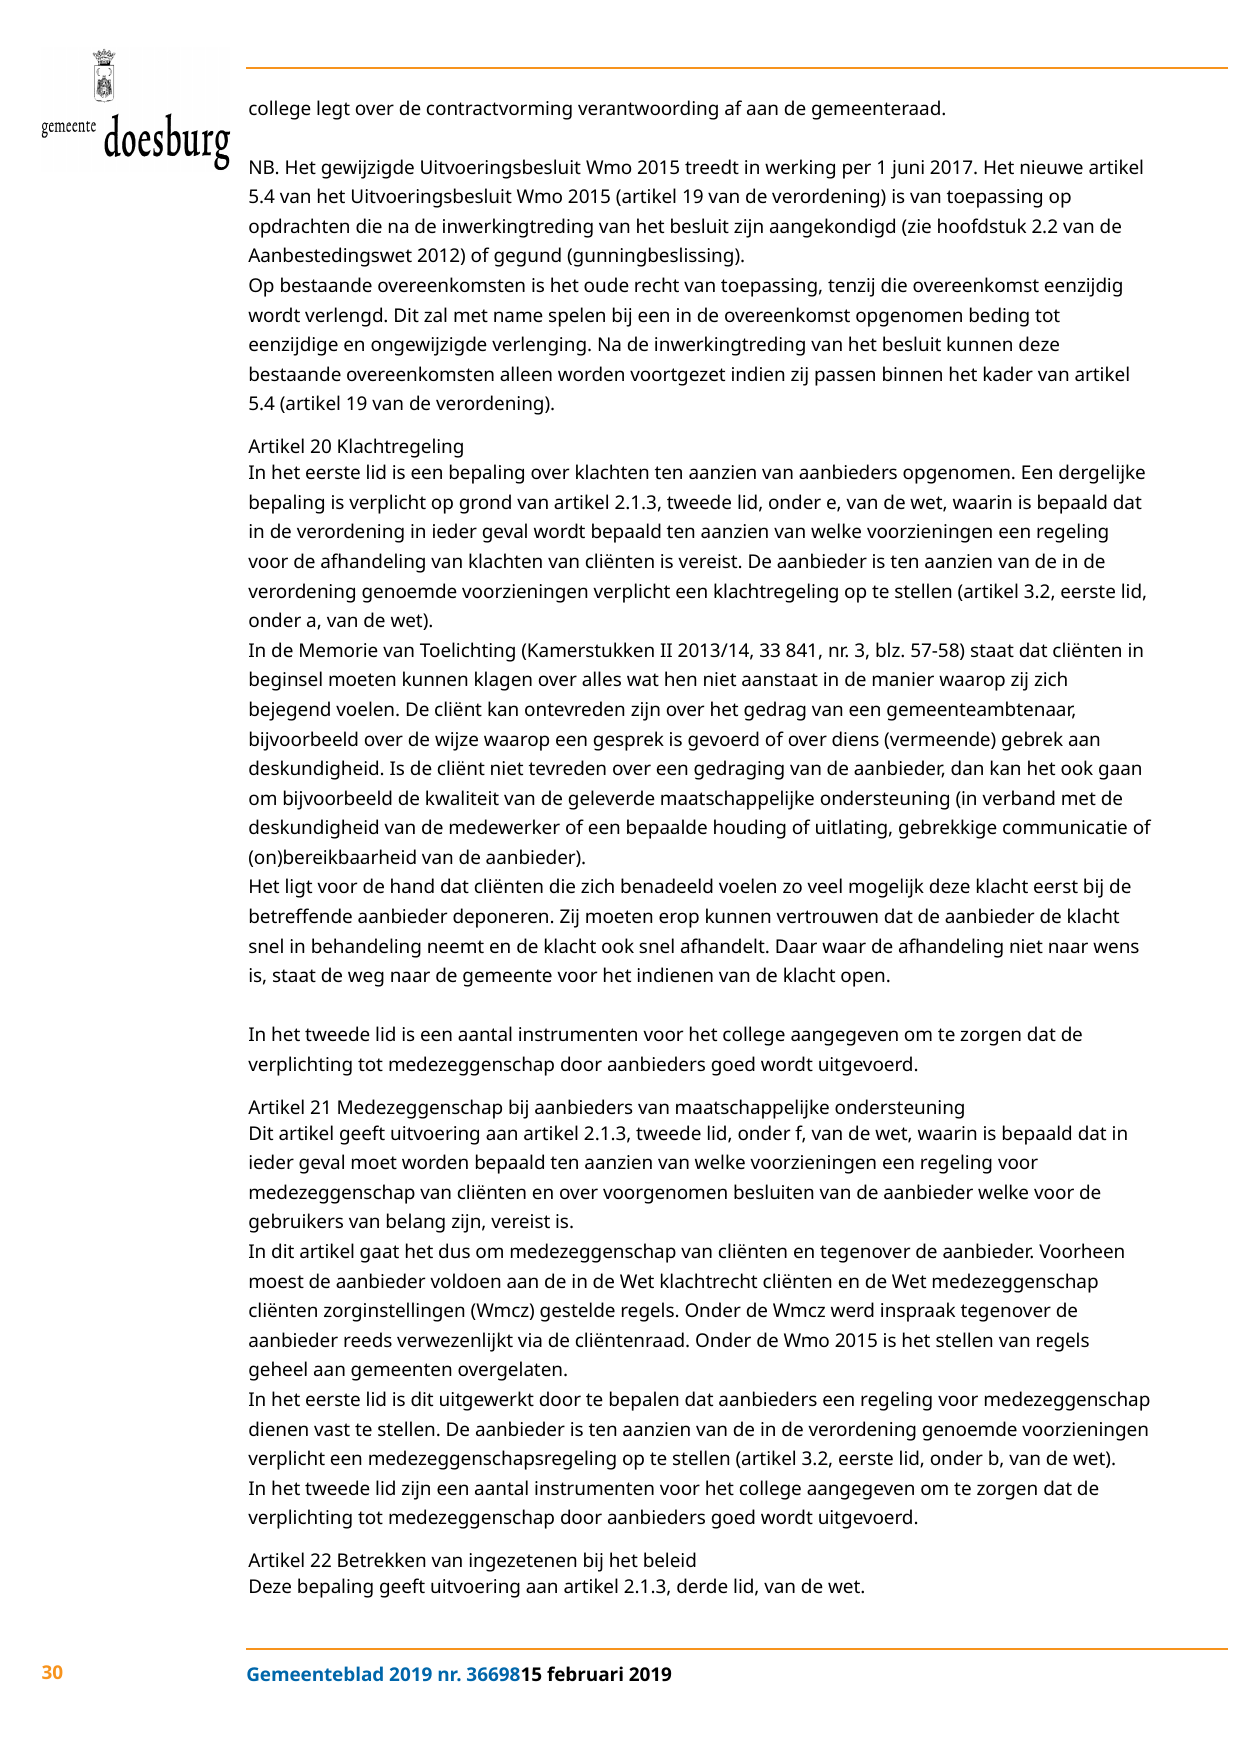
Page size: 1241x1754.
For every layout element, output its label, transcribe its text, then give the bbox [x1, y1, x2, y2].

text In dit artikel gaat het dus om medezeggenschap van cliënten en tegenover de aanbieder. Voorheen moest de aanbieder voldoen aan de in de Wet klachtrecht cliënten en de Wet medezeggenschap cliënten zorginstellingen (Wmcz) gestelde regels. Onder de Wmcz werd inspraak tegenover de aanbieder reeds verwezenlijkt via de cliëntenraad. Onder de Wmo 2015 is het stellen van regels geheel aan gemeenten overgelaten. [248, 1238, 1152, 1382]
text In het eerste lid is dit uitgewerkt door te bepalen dat aanbieders een regeling voor medezeggenschap dienen vast te stellen. De aanbieder is ten aanzien van de in de verordening genoemde voorzieningen verplicht een medezeggenschapsregeling op te stellen (artikel 3.2, eerste lid, onder b, van de wet). [248, 1386, 1152, 1471]
text college legt over de contractvorming verantwoording af aan de gemeenteraad. [248, 95, 1152, 121]
text Deze bepaling geeft uitvoering aan artikel 2.1.3, derde lid, van de wet. [248, 1573, 1152, 1599]
text NB. Het gewijzigde Uitvoeringsbesluit Wmo 2015 treedt in werking per 1 juni 2017. Het nieuwe artikel 5.4 van het Uitvoeringsbesluit Wmo 2015 (artikel 19 van de verordening) is van toepassing op opdrachten die na de inwerkingtreding van het besluit zijn aangekondigd (zie hoofdstuk 2.2 van de Aanbestedingswet 2012) of gegund (gunningbeslissing). [248, 154, 1152, 268]
text In het tweede lid zijn een aantal instrumenten voor het college aangegeven om te zorgen dat de verplichting tot medezeggenschap door aanbieders goed wordt uitgevoerd. [248, 1475, 1152, 1530]
text In het eerste lid is een bepaling over klachten ten aanzien van aanbieders opgenomen. Een dergelijke bepaling is verplicht op grond van artikel 2.1.3, tweede lid, onder e, van de wet, waarin is bepaald dat in de verordening in ieder geval wordt bepaald ten aanzien van welke voorzieningen een regeling voor de afhandeling van klachten van cliënten is vereist. De aanbieder is ten aanzien van de in de verordening genoemde voorzieningen verplicht een klachtregeling op te stellen (artikel 3.2, eerste lid, onder a, van de wet). [248, 459, 1152, 633]
text Op bestaande overeenkomsten is het oude recht van toepassing, tenzij die overeenkomst eenzijdig wordt verlengd. Dit zal met name spelen bij een in de overeenkomst opgenomen beding tot eenzijdige en ongewijzigde verlenging. Na de inwerkingtreding van het besluit kunnen deze bestaande overeenkomsten alleen worden voortgezet indien zij passen binnen het kader van artikel 5.4 (artikel 19 van de verordening). [248, 272, 1152, 416]
text Artikel 20 Klachtregeling [248, 434, 1152, 459]
text Artikel 22 Betrekken van ingezetenen bij het beleid [248, 1548, 1152, 1573]
text Dit artikel geeft uitvoering aan artikel 2.1.3, tweede lid, onder f, van de wet, waarin is bepaald dat in ieder geval moet worden bepaald ten aanzien van welke voorzieningen een regeling voor medezeggenschap van cliënten en over voorgenomen besluiten van de aanbieder welke voor de gebruikers van belang zijn, vereist is. [248, 1120, 1152, 1234]
text In de Memorie van Toelichting (Kamerstukken II 2013/14, 33 841, nr. 3, blz. 57-58) staat dat cliënten in beginsel moeten kunnen klagen over alles wat hen niet aanstaat in de manier waarop zij zich bejegend voelen. De cliënt kan ontevreden zijn over het gedrag van een gemeenteambtenaar, bijvoorbeeld over de wijze waarop een gesprek is gevoerd of over diens (vermeende) gebrek aan deskundigheid. Is de cliënt niet tevreden over een gedraging van de aanbieder, dan kan het ook gaan om bijvoorbeeld de kwaliteit van de geleverde maatschappelijke ondersteuning (in verband met de deskundigheid van de medewerker of een bepaalde houding of uitlating, gebrekkige communicatie of (on)bereikbaarheid van de aanbieder). [248, 637, 1152, 870]
text Artikel 21 Medezeggenschap bij aanbieders van maatschappelijke ondersteuning [248, 1094, 1152, 1120]
picture [41, 47, 231, 172]
text In het tweede lid is een aantal instrumenten voor het college aangegeven om te zorgen dat de verplichting tot medezeggenschap door aanbieders goed wordt uitgevoerd. [248, 1022, 1152, 1077]
text Het ligt voor de hand dat cliënten die zich benadeeld voelen zo veel mogelijk deze klacht eerst bij de betreffende aanbieder deponeren. Zij moeten erop kunnen vertrouwen dat de aanbieder de klacht snel in behandeling neemt en de klacht ook snel afhandelt. Daar waar de afhandeling niet naar wens is, staat de weg naar de gemeente voor het indienen van de klacht open. [248, 874, 1152, 988]
